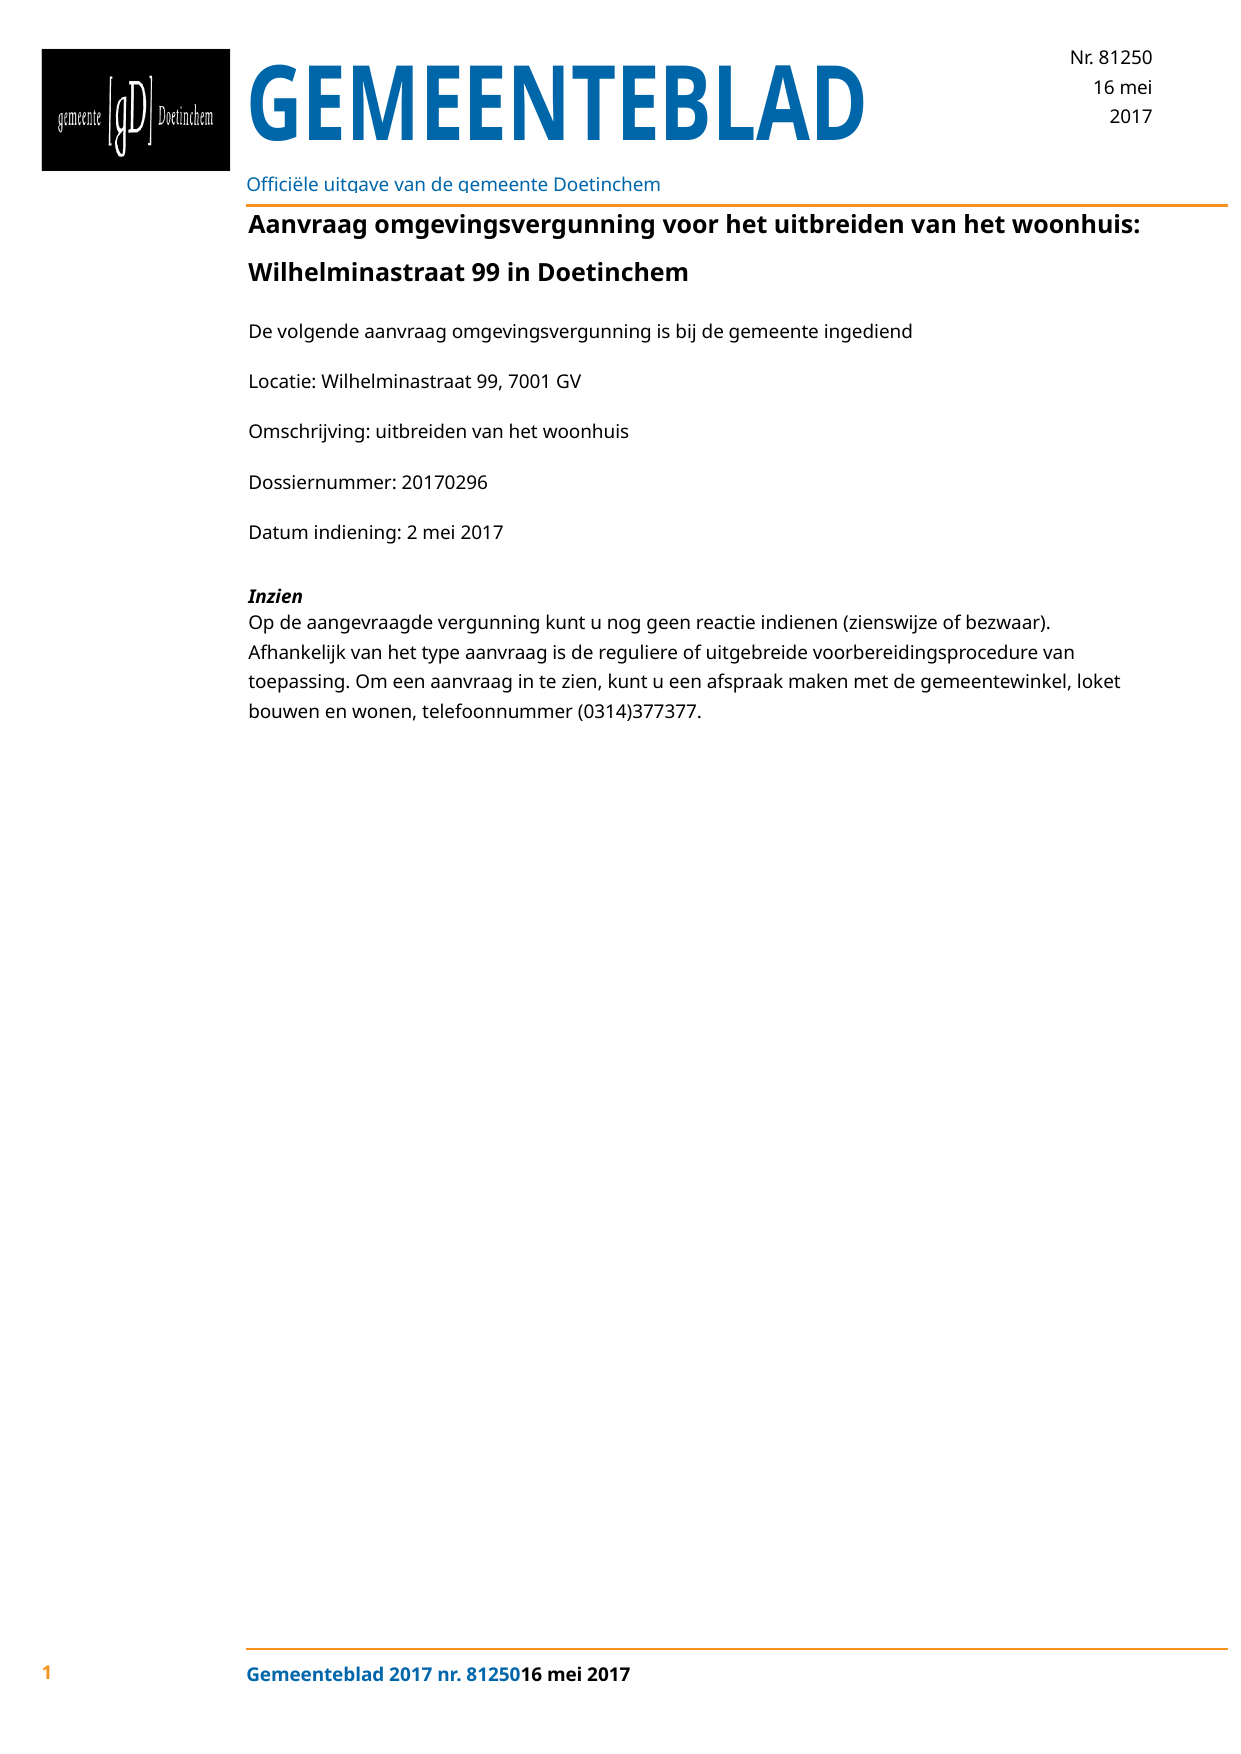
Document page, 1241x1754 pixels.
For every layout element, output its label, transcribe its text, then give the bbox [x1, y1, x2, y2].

text Dossiernummer: 20170296 [248, 469, 1152, 495]
text Aanvraag omgevingsvergunning voor het uitbreiden van het woonhuis: Wilhelminastraat 99 in Doetinchem [248, 207, 1152, 288]
text Inzien [248, 583, 1152, 609]
picture [41, 47, 231, 172]
text Omschrijving: uitbreiden van het woonhuis [248, 419, 1152, 444]
text Op de aangevraagde vergunning kunt u nog geen reactie indienen (zienswijze of bezwaar). Afhankelijk van het type aanvraag is de reguliere of uitgebreide voorbereidingsprocedure van toepassing. Om een aanvraag in te zien, kunt u een afspraak maken met de gemeentewinkel, loket bouwen en wonen, telefoonnummer (0314)377377. [248, 609, 1152, 724]
text Locatie: Wilhelminastraat 99, 7001 GV [248, 368, 1152, 394]
text De volgende aanvraag omgevingsvergunning is bij de gemeente ingediend [248, 318, 1152, 344]
text Datum indiening: 2 mei 2017 [248, 519, 1152, 545]
